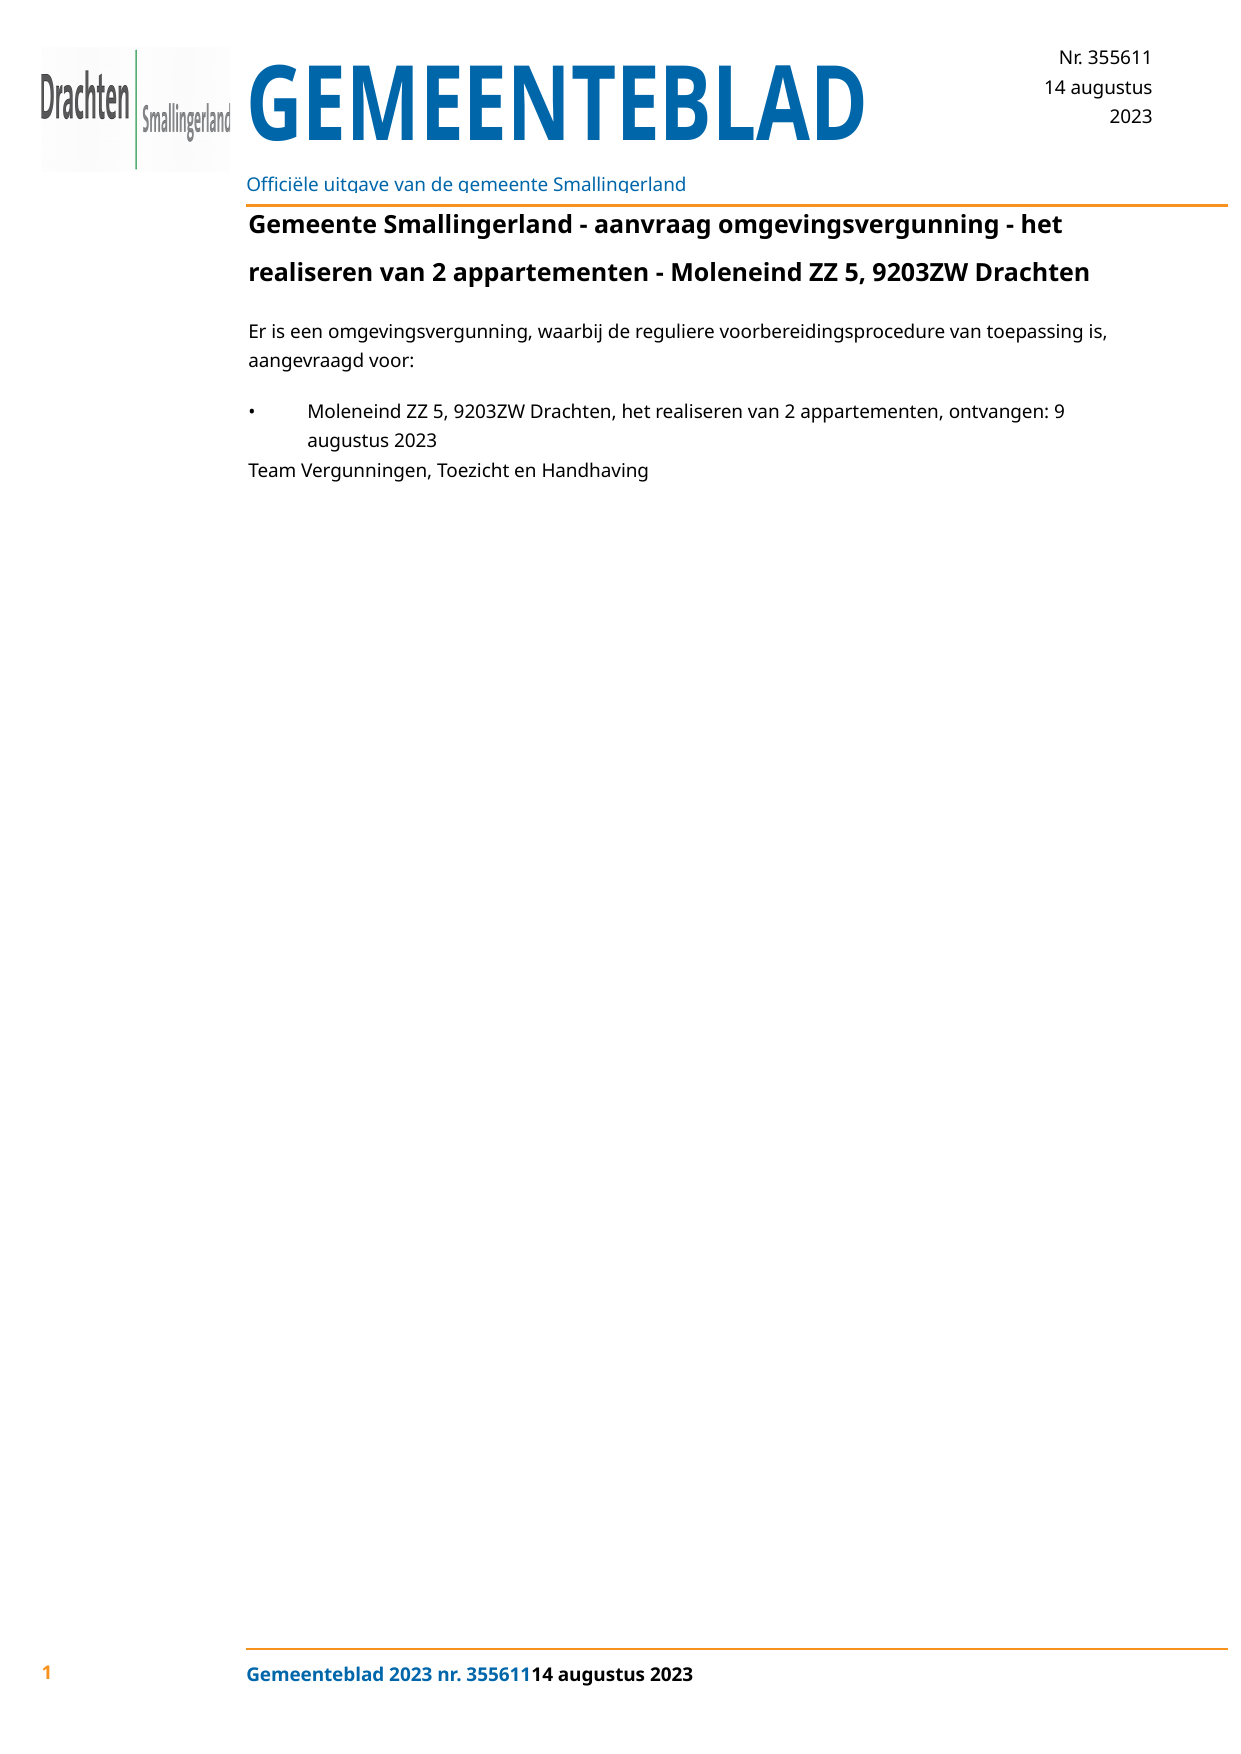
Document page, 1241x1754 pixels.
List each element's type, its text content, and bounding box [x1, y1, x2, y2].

list Moleneind ZZ 5, 9203ZW Drachten, het realiseren van 2 appartementen, ontvangen: 9 augustus 2023 [248, 398, 1152, 453]
text Er is een omgevingsvergunning, waarbij de reguliere voorbereidingsprocedure van toepassing is, aangevraagd voor: [248, 318, 1152, 373]
text Team Vergunningen, Toezicht en Handhaving [248, 457, 1152, 483]
text Gemeente Smallingerland - aanvraag omgevingsvergunning - het realiseren van 2 appartementen - Moleneind ZZ 5, 9203ZW Drachten [248, 207, 1152, 288]
picture [41, 47, 231, 172]
